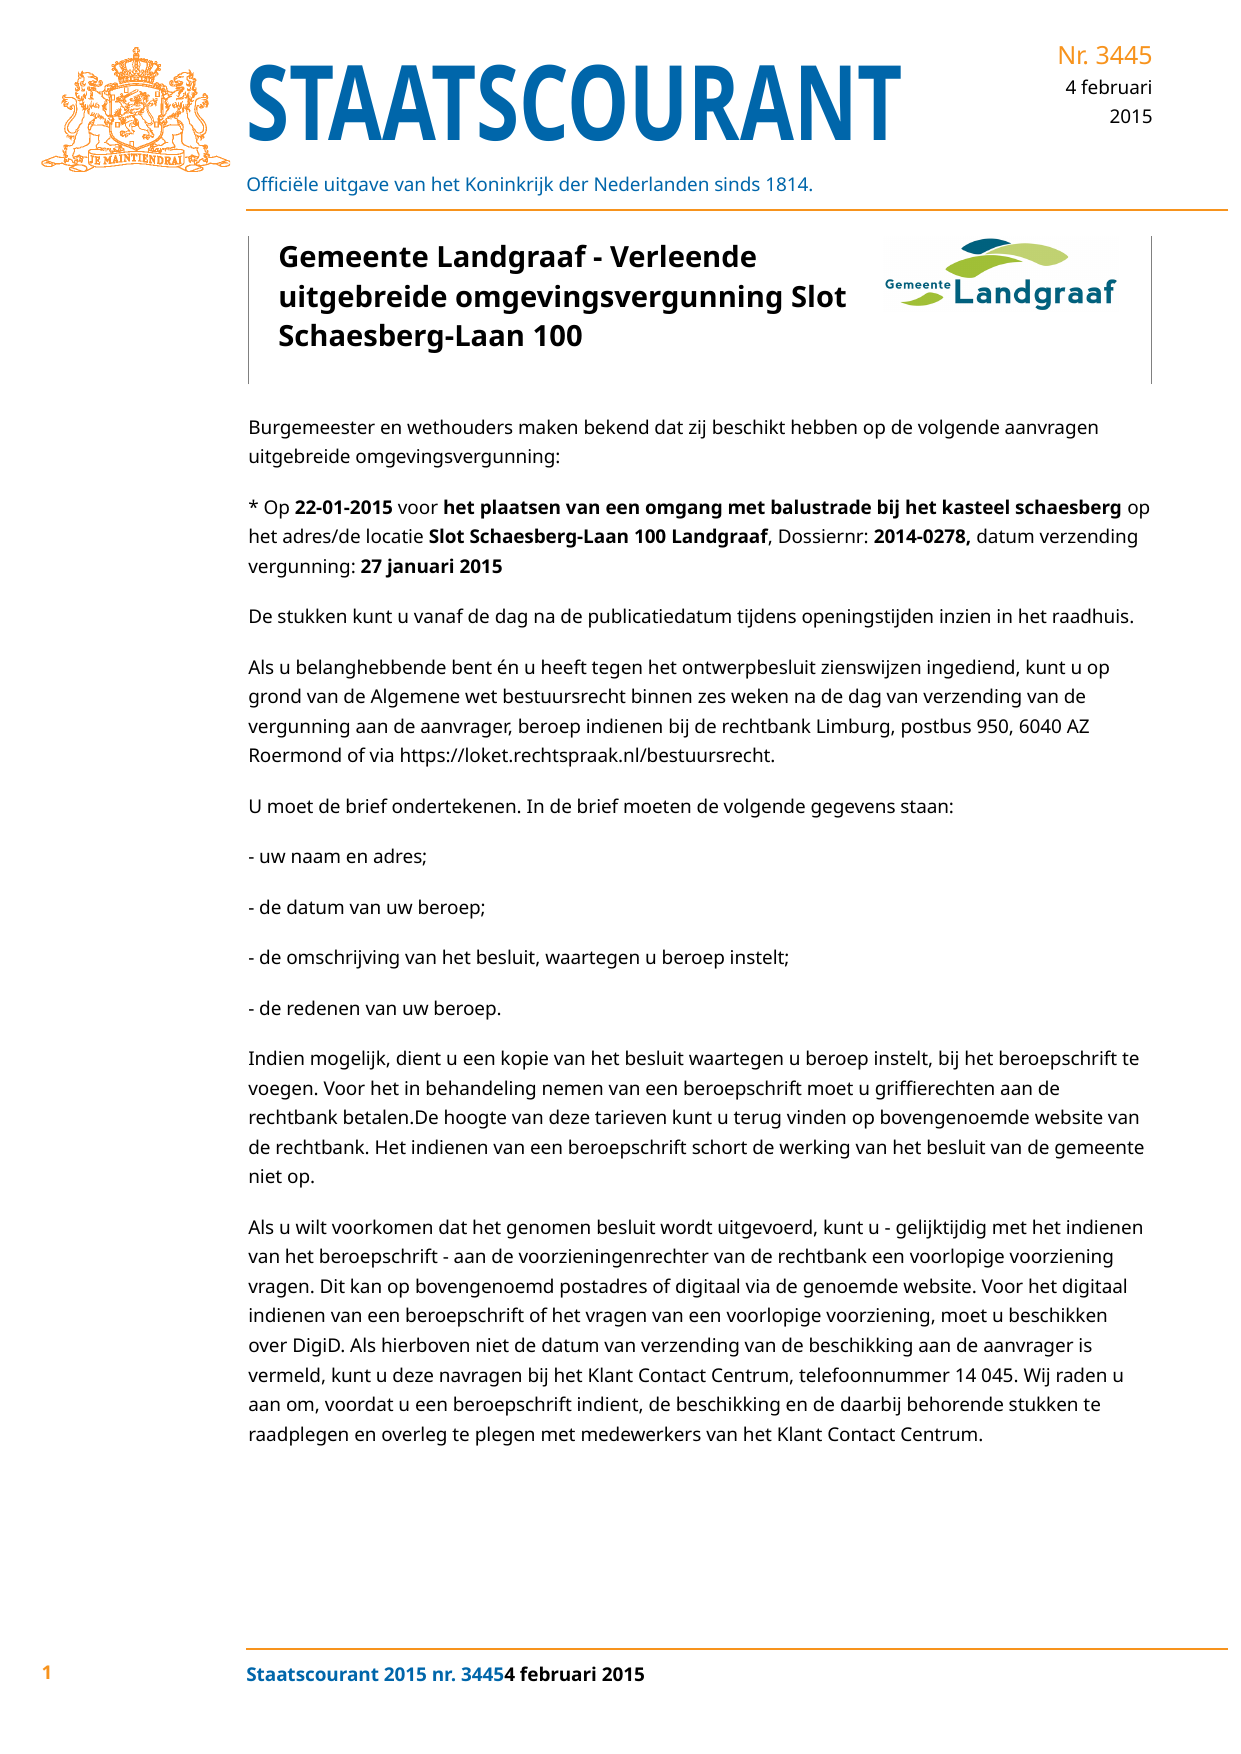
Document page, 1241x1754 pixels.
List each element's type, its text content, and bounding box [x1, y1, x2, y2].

text Als u wilt voorkomen dat het genomen besluit wordt uitgevoerd, kunt u - gelijktijdig met het indienen van het beroepschrift - aan de voorzieningenrechter van de rechtbank een voorlopige voorziening vragen. Dit kan op bovengenoemd postadres of digitaal via de genoemde website. Voor het digitaal indienen van een beroepschrift of het vragen van een voorlopige voorziening, moet u beschikken over DigiD. Als hierboven niet de datum van verzending van de beschikking aan de aanvrager is vermeld, kunt u deze navragen bij het Klant Contact Centrum, telefoonnummer 14 045. Wij raden u aan om, voordat u een beroepschrift indient, de beschikking en de daarbij behorende stukken te raadplegen en overleg te plegen met medewerkers van het Klant Contact Centrum. [248, 1214, 1152, 1447]
text Als u belanghebbende bent én u heeft tegen het ontwerpbesluit zienswijzen ingediend, kunt u op grond van de Algemene wet bestuursrecht binnen zes weken na de dag van verzending van de vergunning aan de aanvrager, beroep indienen bij de rechtbank Limburg, postbus 950, 6040 AZ Roermond of via https://loket.rechtspraak.nl/bestuursrecht. [248, 654, 1152, 768]
text - de datum van uw beroep; [248, 894, 1152, 920]
picture [41, 47, 231, 172]
text Burgemeester en wethouders maken bekend dat zij beschikt hebben op de volgende aanvragen uitgebreide omgevingsvergunning: [248, 414, 1152, 469]
text Indien mogelijk, dient u een kopie van het besluit waartegen u beroep instelt, bij het beroepschrift te voegen. Voor het in behandeling nemen van een beroepschrift moet u griffierechten aan de rechtbank betalen.De hoogte van deze tarieven kunt u terug vinden op bovengenoemde website van de rechtbank. Het indienen van een beroepschrift schort de werking van het besluit van de gemeente niet op. [248, 1045, 1152, 1189]
text De stukken kunt u vanaf de dag na de publicatiedatum tijdens openingstijden inzien in het raadhuis. [248, 603, 1152, 629]
text - uw naam en adres; [248, 843, 1152, 869]
text U moet de brief ondertekenen. In de brief moeten de volgende gegevens staan: [248, 793, 1152, 819]
table_header [850, 236, 1151, 384]
table_header Gemeente Landgraaf - Verleende uitgebreide omgevingsvergunning Slot Schaesberg-Laan 100 [249, 236, 850, 384]
text * Op 22-01-2015 voor het plaatsen van een omgang met balustrade bij het kasteel schaesberg op het adres/de locatie Slot Schaesberg-Laan 100 Landgraaf, Dossiernr: 2014-0278, datum verzending vergunning: 27 januari 2015 [248, 494, 1152, 579]
picture [882, 236, 1119, 312]
text - de redenen van uw beroep. [248, 995, 1152, 1021]
text - de omschrijving van het besluit, waartegen u beroep instelt; [248, 944, 1152, 970]
